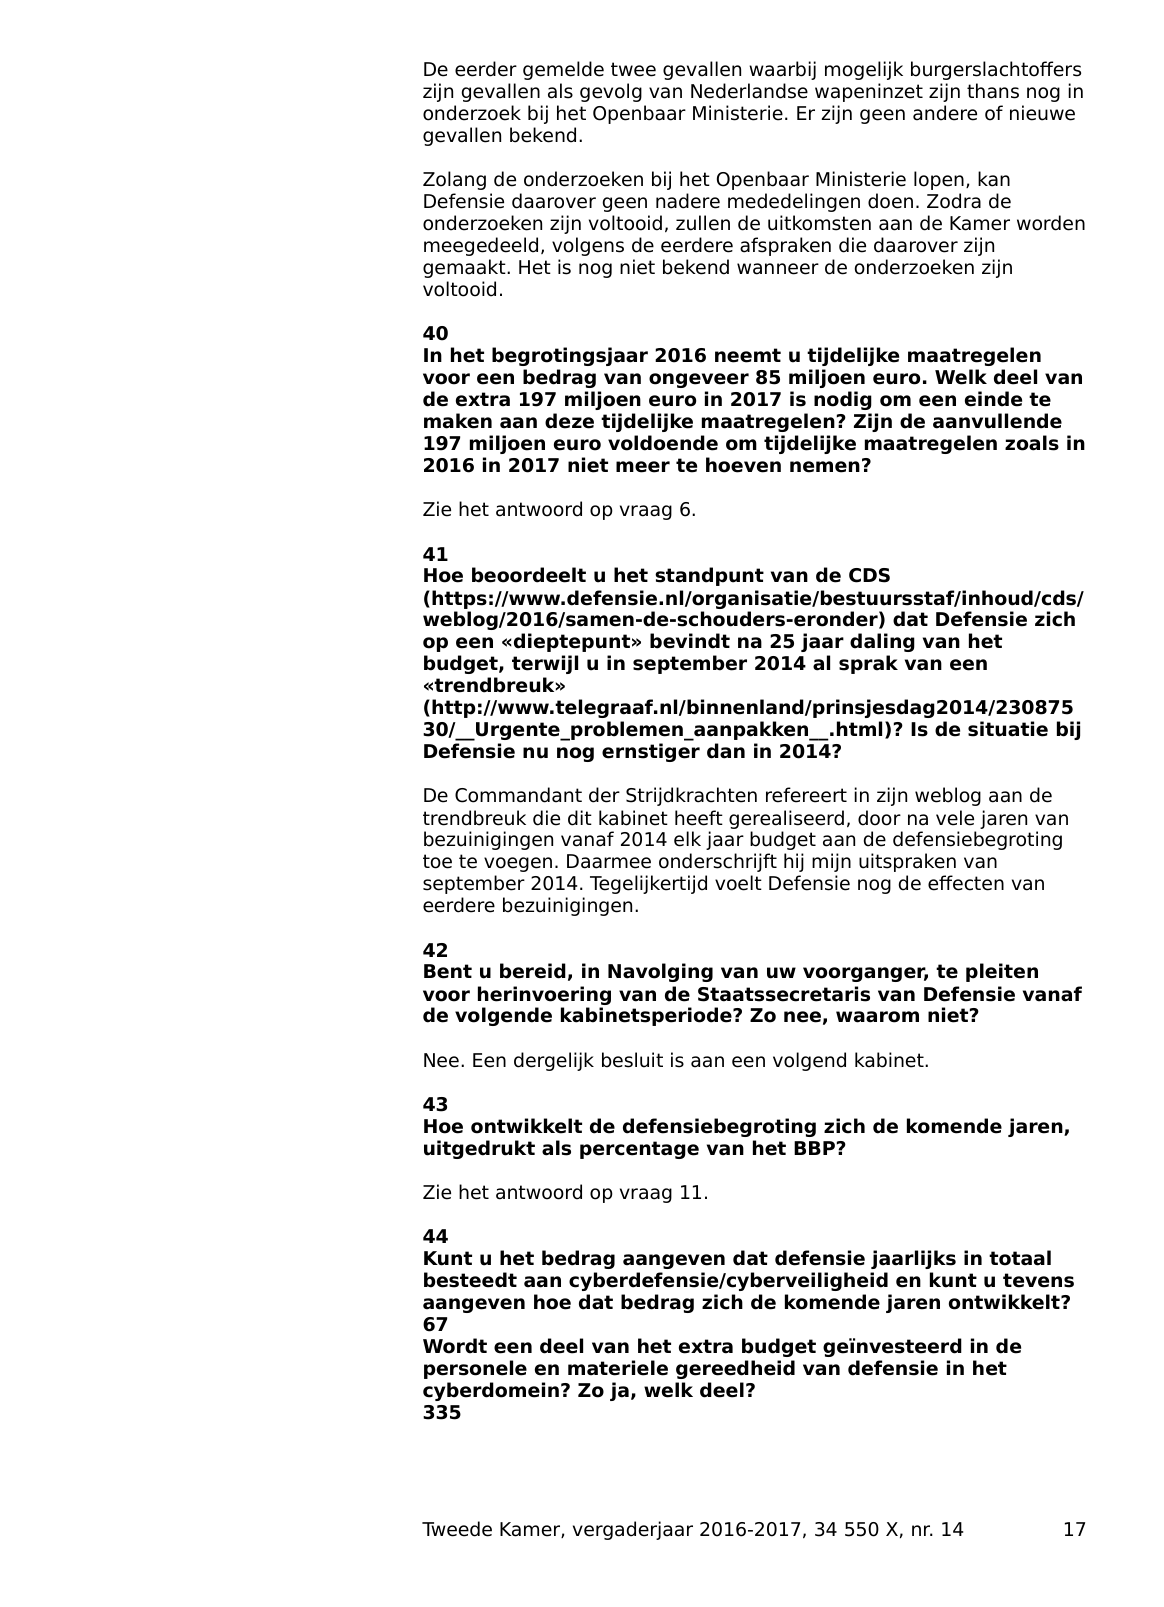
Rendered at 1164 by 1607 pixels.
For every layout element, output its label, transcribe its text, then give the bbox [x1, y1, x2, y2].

text Zie het antwoord op vraag 6. [422, 499, 1087, 521]
text 44 [422, 1226, 1087, 1248]
text 43 [422, 1094, 1087, 1116]
text Zie het antwoord op vraag 11. [422, 1182, 1087, 1204]
text Wordt een deel van het extra budget geïnvesteerd in de personele en materiele gereedheid van defensie in het cyberdomein? Zo ja, welk deel? [422, 1336, 1087, 1402]
text In het begrotingsjaar 2016 neemt u tijdelijke maatregelen voor een bedrag van ongeveer 85 miljoen euro. Welk deel van de extra 197 miljoen euro in 2017 is nodig om een einde te maken aan deze tijdelijke maatregelen? Zijn de aanvullende 197 miljoen euro voldoende om tijdelijke maatregelen zoals in 2016 in 2017 niet meer te hoeven nemen? [422, 345, 1087, 477]
text Hoe ontwikkelt de defensiebegroting zich de komende jaren, uitgedrukt als percentage van het BBP? [422, 1116, 1087, 1160]
text De eerder gemelde twee gevallen waarbij mogelijk burgerslachtoffers zijn gevallen als gevolg van Nederlandse wapeninzet zijn thans nog in onderzoek bij het Openbaar Ministerie. Er zijn geen andere of nieuwe gevallen bekend. [422, 59, 1087, 147]
text Bent u bereid, in Navolging van uw voorganger, te pleiten voor herinvoering van de Staatssecretaris van Defensie vanaf de volgende kabinetsperiode? Zo nee, waarom niet? [422, 961, 1087, 1027]
text Hoe beoordeelt u het standpunt van de CDS (https://www.defensie.nl/organisatie/bestuursstaf/inhoud/cds/weblog/2016/samen-de-schouders-eronder) dat Defensie zich op een «dieptepunt» bevindt na 25 jaar daling van het budget, terwijl u in september 2014 al sprak van een «trendbreuk» (http://www.telegraaf.nl/binnenland/prinsjesdag2014/23087530/__Urgente_problemen_aanpakken__.html)? Is de situatie bij Defensie nu nog ernstiger dan in 2014? [422, 565, 1087, 763]
text Nee. Een dergelijk besluit is aan een volgend kabinet. [422, 1049, 1087, 1072]
text Zolang de onderzoeken bij het Openbaar Ministerie lopen, kan Defensie daarover geen nadere mededelingen doen. Zodra de onderzoeken zijn voltooid, zullen de uitkomsten aan de Kamer worden meegedeeld, volgens de eerdere afspraken die daarover zijn gemaakt. Het is nog niet bekend wanneer de onderzoeken zijn voltooid. [422, 169, 1087, 301]
text Kunt u het bedrag aangeven dat defensie jaarlijks in totaal besteedt aan cyberdefensie/cyberveiligheid en kunt u tevens aangeven hoe dat bedrag zich de komende jaren ontwikkelt? [422, 1248, 1087, 1314]
text 40 [422, 323, 1087, 345]
text 42 [422, 939, 1087, 961]
text 41 [422, 543, 1087, 565]
text De Commandant der Strijdkrachten refereert in zijn weblog aan de trendbreuk die dit kabinet heeft gerealiseerd, door na vele jaren van bezuinigingen vanaf 2014 elk jaar budget aan de defensiebegroting toe te voegen. Daarmee onderschrijft hij mijn uitspraken van september 2014. Tegelijkertijd voelt Defensie nog de effecten van eerdere bezuinigingen. [422, 785, 1087, 917]
text 67 [422, 1314, 1087, 1336]
text 335 [422, 1402, 1087, 1424]
